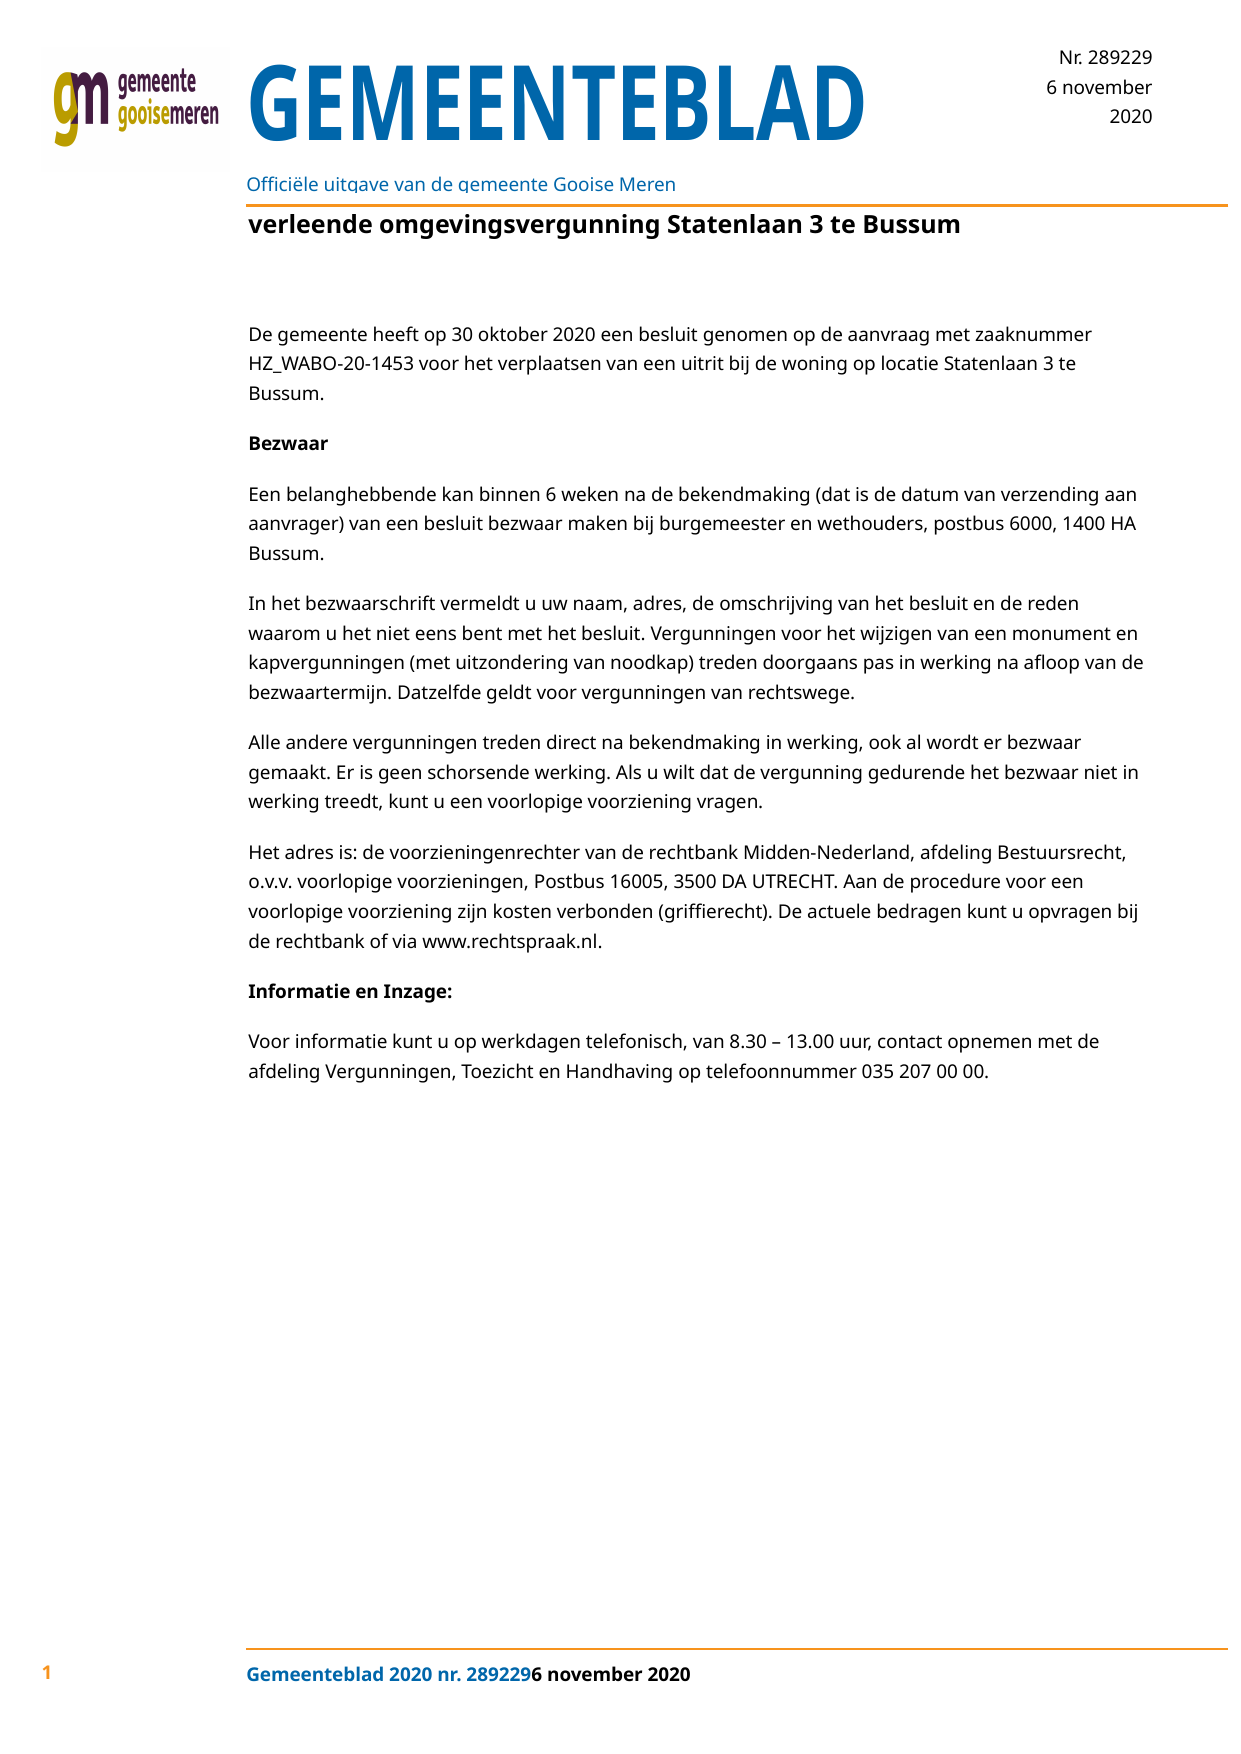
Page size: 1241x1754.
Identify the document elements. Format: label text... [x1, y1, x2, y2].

text Voor informatie kunt u op werkdagen telefonisch, van 8.30 – 13.00 uur, contact opnemen met de afdeling Vergunningen, Toezicht en Handhaving op telefoonnummer 035 207 00 00. [248, 1029, 1152, 1084]
text Een belanghebbende kan binnen 6 weken na de bekendmaking (dat is de datum van verzending aan aanvrager) van een besluit bezwaar maken bij burgemeester en wethouders, postbus 6000, 1400 HA Bussum. [248, 481, 1152, 566]
text Bezwaar [248, 430, 1152, 456]
text In het bezwaarschrift vermeldt u uw naam, adres, de omschrijving van het besluit en de reden waarom u het niet eens bent met het besluit. Vergunningen voor het wijzigen van een monument en kapvergunningen (met uitzondering van noodkap) treden doorgaans pas in werking na afloop van de bezwaartermijn. Datzelfde geldt voor vergunningen van rechtswege. [248, 590, 1152, 705]
text De gemeente heeft op 30 oktober 2020 een besluit genomen op de aanvraag met zaaknummer HZ_WABO-20-1453 voor het verplaatsen van een uitrit bij de woning op locatie Statenlaan 3 te Bussum. [248, 321, 1152, 406]
picture [41, 47, 231, 172]
text Het adres is: de voorzieningenrechter van de rechtbank Midden-Nederland, afdeling Bestuursrecht, o.v.v. voorlopige voorzieningen, Postbus 16005, 3500 DA UTRECHT. Aan de procedure voor een voorlopige voorziening zijn kosten verbonden (griffierecht). De actuele bedragen kunt u opvragen bij de rechtbank of via www.rechtspraak.nl. [248, 839, 1152, 953]
text verleende omgevingsvergunning Statenlaan 3 te Bussum [248, 207, 1152, 241]
text Alle andere vergunningen treden direct na bekendmaking in werking, ook al wordt er bezwaar gemaakt. Er is geen schorsende werking. Als u wilt dat de vergunning gedurende het bezwaar niet in werking treedt, kunt u een voorlopige voorziening vragen. [248, 729, 1152, 814]
text Informatie en Inzage: [248, 978, 1152, 1004]
